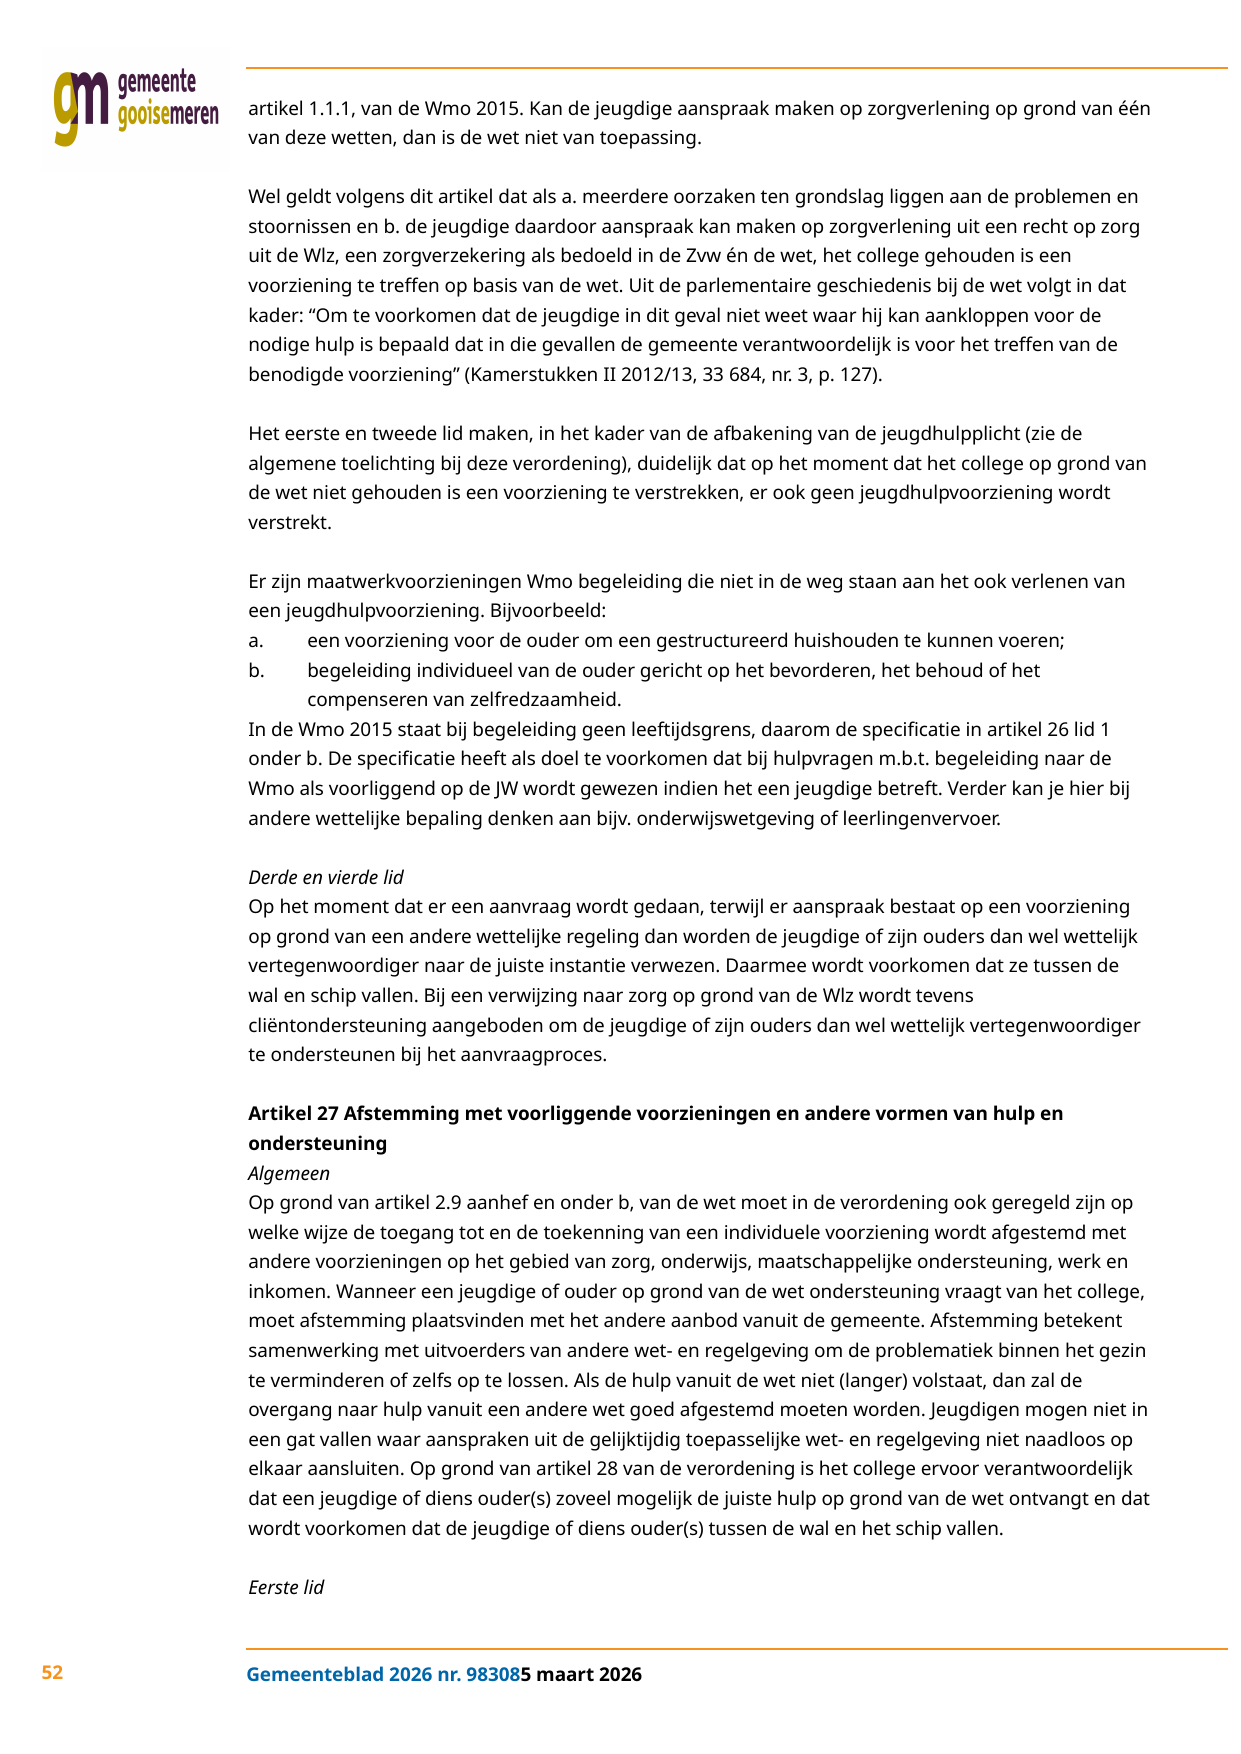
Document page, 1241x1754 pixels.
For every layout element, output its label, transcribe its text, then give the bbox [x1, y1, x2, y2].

text Artikel 27 Afstemming met voorliggende voorzieningen en andere vormen van hulp en ondersteuning [248, 1101, 1152, 1156]
text In de Wmo 2015 staat bij begeleiding geen leeftijdsgrens, daarom de specificatie in artikel 26 lid 1 onder b. De specificatie heeft als doel te voorkomen dat bij hulpvragen m.b.t. begeleiding naar de Wmo als voorliggend op de JW wordt gewezen indien het een jeugdige betreft. Verder kan je hier bij andere wettelijke bepaling denken aan bijv. onderwijswetgeving of leerlingenvervoer. [248, 716, 1152, 831]
picture [41, 47, 231, 172]
text Op grond van artikel 2.9 aanhef en onder b, van de wet moet in de verordening ook geregeld zijn op welke wijze de toegang tot en de toekenning van een individuele voorziening wordt afgestemd met andere voorzieningen op het gebied van zorg, onderwijs, maatschappelijke ondersteuning, werk en inkomen. Wanneer een jeugdige of ouder op grond van de wet ondersteuning vraagt van het college, moet afstemming plaatsvinden met het andere aanbod vanuit de gemeente. Afstemming betekent samenwerking met uitvoerders van andere wet- en regelgeving om de problematiek binnen het gezin te verminderen of zelfs op te lossen. Als de hulp vanuit de wet niet (langer) volstaat, dan zal de overgang naar hulp vanuit een andere wet goed afgestemd moeten worden. Jeugdigen mogen niet in een gat vallen waar aanspraken uit de gelijktijdig toepasselijke wet- en regelgeving niet naadloos op elkaar aansluiten. Op grond van artikel 28 van de verordening is het college ervoor verantwoordelijk dat een jeugdige of diens ouder(s) zoveel mogelijk de juiste hulp op grond van de wet ontvangt en dat wordt voorkomen dat de jeugdige of diens ouder(s) tussen de wal en het schip vallen. [248, 1189, 1152, 1541]
list begeleiding individueel van de ouder gericht op het bevorderen, het behoud of het compenseren van zelfredzaamheid. [248, 657, 1152, 712]
text Op het moment dat er een aanvraag wordt gedaan, terwijl er aanspraak bestaat op een voorziening op grond van een andere wettelijke regeling dan worden de jeugdige of zijn ouders dan wel wettelijk vertegenwoordiger naar de juiste instantie verwezen. Daarmee wordt voorkomen dat ze tussen de wal en schip vallen. Bij een verwijzing naar zorg op grond van de Wlz wordt tevens cliëntondersteuning aangeboden om de jeugdige of zijn ouders dan wel wettelijk vertegenwoordiger te ondersteunen bij het aanvraagproces. [248, 893, 1152, 1067]
text Derde en vierde lid [248, 864, 1152, 890]
text Algemeen [248, 1160, 1152, 1186]
text artikel 1.1.1, van de Wmo 2015. Kan de jeugdige aanspraak maken op zorgverlening op grond van één van deze wetten, dan is de wet niet van toepassing. [248, 95, 1152, 150]
text Het eerste en tweede lid maken, in het kader van de afbakening van de jeugdhulpplicht (zie de algemene toelichting bij deze verordening), duidelijk dat op het moment dat het college op grond van de wet niet gehouden is een voorziening te verstrekken, er ook geen jeugdhulpvoorziening wordt verstrekt. [248, 420, 1152, 535]
text Er zijn maatwerkvoorzieningen Wmo begeleiding die niet in de weg staan aan het ook verlenen van een jeugdhulpvoorziening. Bijvoorbeeld: [248, 568, 1152, 623]
text Eerste lid [248, 1574, 1152, 1600]
list een voorziening voor de ouder om een gestructureerd huishouden te kunnen voeren; [248, 627, 1152, 653]
text Wel geldt volgens dit artikel dat als a. meerdere oorzaken ten grondslag liggen aan de problemen en stoornissen en b. de jeugdige daardoor aanspraak kan maken op zorgverlening uit een recht op zorg uit de Wlz, een zorgverzekering als bedoeld in de Zvw én de wet, het college gehouden is een voorziening te treffen op basis van de wet. Uit de parlementaire geschiedenis bij de wet volgt in dat kader: “Om te voorkomen dat de jeugdige in dit geval niet weet waar hij kan aankloppen voor de nodige hulp is bepaald dat in die gevallen de gemeente verantwoordelijk is voor het treffen van de benodigde voorziening” (Kamerstukken II 2012/13, 33 684, nr. 3, p. 127). [248, 183, 1152, 387]
